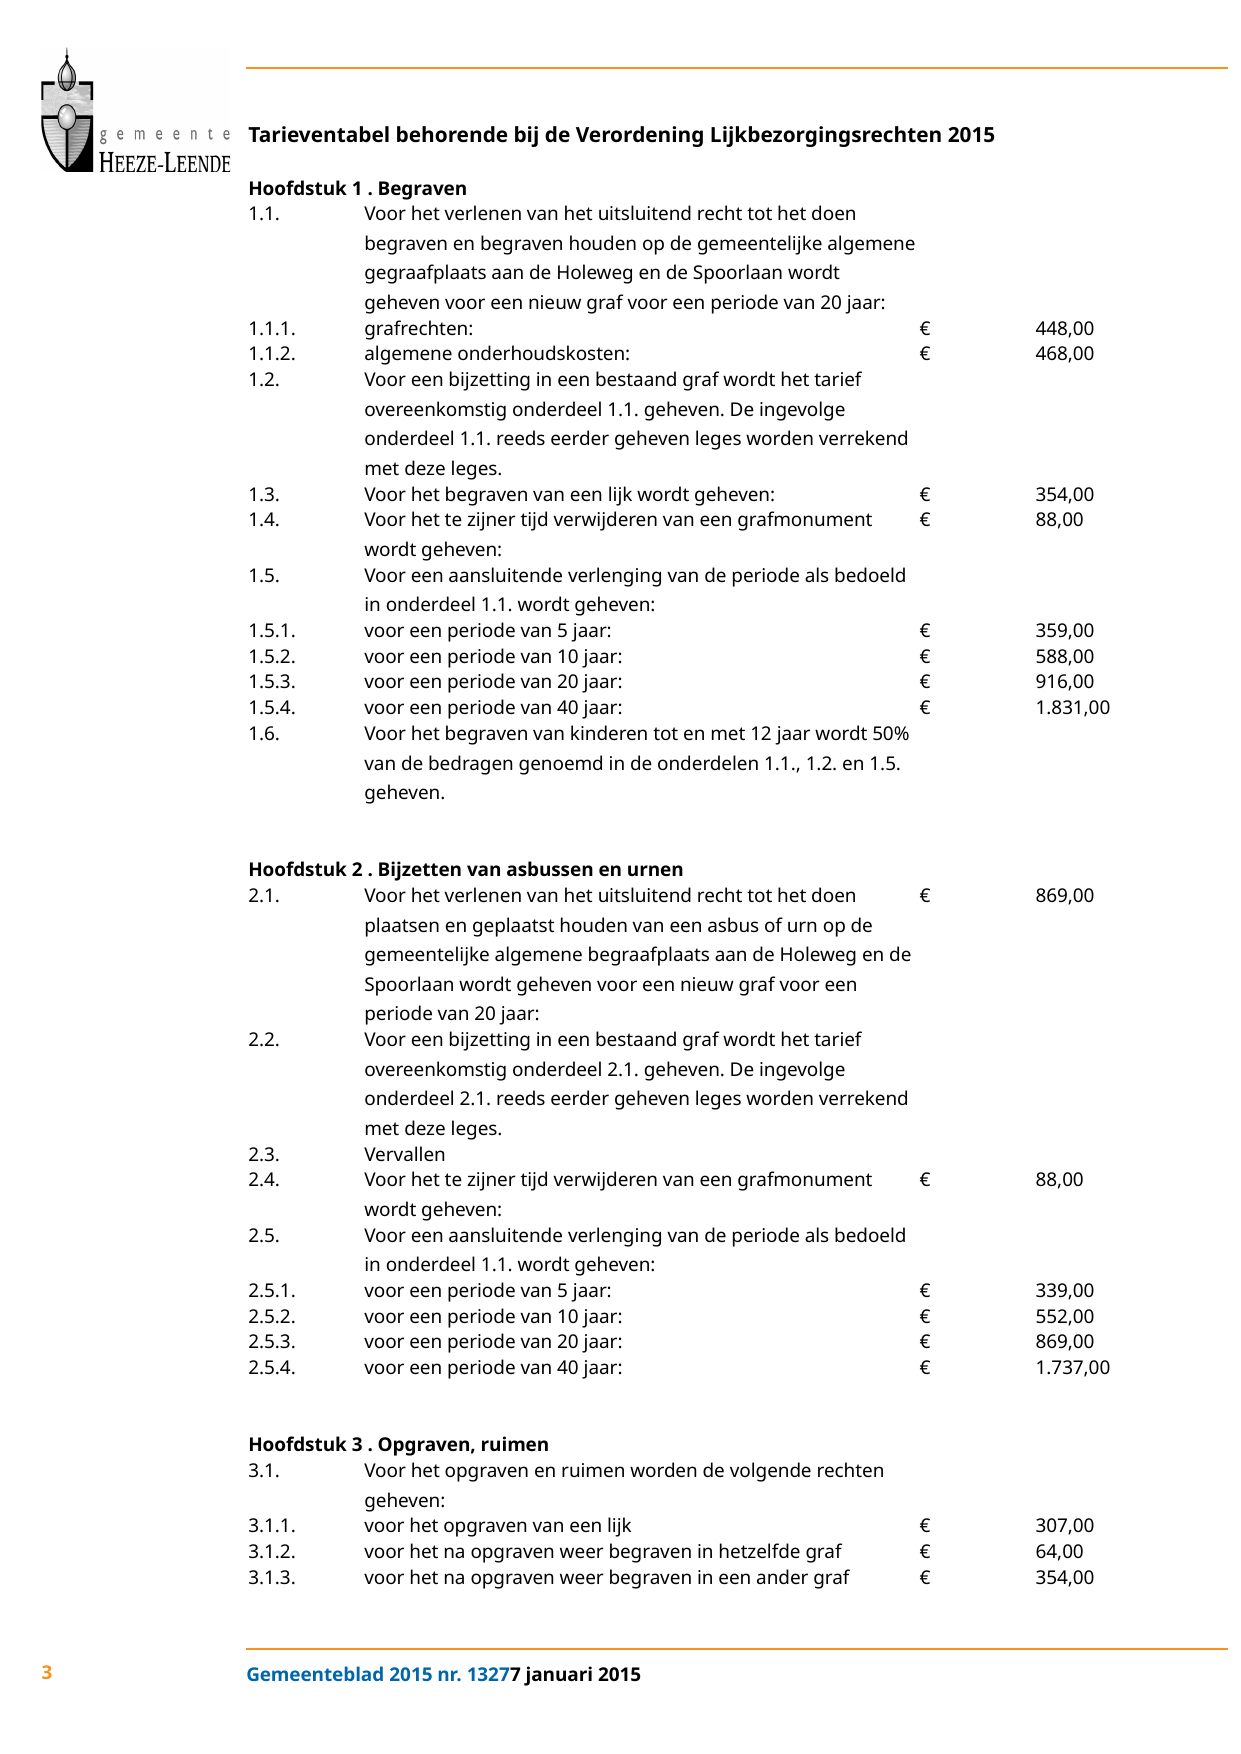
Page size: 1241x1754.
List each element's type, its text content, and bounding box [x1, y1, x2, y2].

table_cell Hoofdstuk 2 . Bijzetten van asbussen en urnen [248, 856, 687, 882]
table_cell Voor het begraven van een lijk wordt geheven: [364, 481, 919, 507]
table_cell [919, 831, 1035, 856]
table_cell voor een periode van 20 jaar: [364, 669, 919, 694]
table_header Hoofdstuk 1 . Begraven [248, 175, 803, 200]
table_cell 588,00 [1035, 643, 1152, 669]
table_cell [919, 856, 1035, 882]
table_cell Vervallen [364, 1141, 919, 1166]
table_cell algemene onderhoudskosten: [364, 341, 919, 366]
table_cell 1.5.3. [248, 669, 364, 694]
table_cell 916,00 [1035, 669, 1152, 694]
table_cell € [919, 643, 1035, 669]
table_cell 1.6. [248, 720, 364, 805]
table_cell 1.5.2. [248, 643, 364, 669]
table_cell 1.1.1. [248, 315, 364, 341]
table_cell [364, 1406, 919, 1431]
table_cell voor het na opgraven weer begraven in hetzelfde graf [364, 1538, 919, 1564]
table_cell [248, 1406, 364, 1431]
table_cell € [919, 315, 1035, 341]
table_cell voor een periode van 40 jaar: [364, 1354, 919, 1380]
table_cell voor een periode van 10 jaar: [364, 1303, 919, 1328]
table_cell voor een periode van 5 jaar: [364, 1277, 919, 1303]
table_cell Voor een bijzetting in een bestaand graf wordt het tarief overeenkomstig onderdeel 2.1. geheven. De ingevolge onderdeel 2.1. reeds eerder geheven leges worden verrekend met deze leges. [364, 1026, 919, 1141]
table_cell 1.5. [248, 562, 364, 617]
table_cell Hoofdstuk 3 . Opgraven, ruimen [248, 1431, 687, 1457]
table_cell Voor het verlenen van het uitsluitend recht tot het doen plaatsen en geplaatst houden van een asbus of urn op de gemeentelijke algemene begraafplaats aan de Holeweg en de Spoorlaan wordt geheven voor een nieuw graf voor een periode van 20 jaar: [364, 882, 919, 1026]
table_cell [1035, 562, 1152, 617]
table_cell [1035, 1457, 1152, 1512]
table_cell [248, 1380, 364, 1406]
table_cell 2.5.4. [248, 1354, 364, 1380]
table_cell voor een periode van 5 jaar: [364, 617, 919, 643]
table_cell [248, 831, 364, 856]
table_cell € [919, 1303, 1035, 1328]
table_cell 1.737,00 [1035, 1354, 1152, 1380]
table_cell [687, 1431, 919, 1457]
table_cell 88,00 [1035, 1166, 1152, 1222]
table_cell 2.3. [248, 1141, 364, 1166]
table_cell [364, 805, 919, 831]
table_cell [919, 1406, 1035, 1431]
table_cell 1.1.2. [248, 341, 364, 366]
table_cell € [919, 507, 1035, 562]
table_cell [1035, 1380, 1152, 1406]
table_cell € [919, 1564, 1035, 1590]
table_cell [1035, 366, 1152, 481]
table_cell € [919, 341, 1035, 366]
table_cell [1035, 805, 1152, 831]
table_cell [919, 720, 1035, 805]
table_cell 339,00 [1035, 1277, 1152, 1303]
table_cell [919, 1026, 1035, 1141]
table_cell 88,00 [1035, 507, 1152, 562]
table_cell Voor een aansluitende verlenging van de periode als bedoeld in onderdeel 1.1. wordt geheven: [364, 1222, 919, 1277]
table_cell 2.1. [248, 882, 364, 1026]
table_cell 1.2. [248, 366, 364, 481]
table_cell Voor het begraven van kinderen tot en met 12 jaar wordt 50% van de bedragen genoemd in de onderdelen 1.1., 1.2. en 1.5. geheven. [364, 720, 919, 805]
table_cell [364, 831, 919, 856]
table_cell 869,00 [1035, 882, 1152, 1026]
table_cell [919, 805, 1035, 831]
table_cell € [919, 1329, 1035, 1354]
table_cell 468,00 [1035, 341, 1152, 366]
table_cell Voor het verlenen van het uitsluitend recht tot het doen begraven en begraven houden op de gemeentelijke algemene gegraafplaats aan de Holeweg en de Spoorlaan wordt geheven voor een nieuw graf voor een periode van 20 jaar: [364, 200, 919, 315]
table_cell voor een periode van 10 jaar: [364, 643, 919, 669]
table_cell € [919, 1166, 1035, 1222]
table_cell 64,00 [1035, 1538, 1152, 1564]
table_cell [687, 856, 919, 882]
table_cell [1035, 1431, 1152, 1457]
table_cell [919, 1380, 1035, 1406]
table_cell 3.1. [248, 1457, 364, 1512]
table_cell [919, 200, 1035, 315]
table_cell € [919, 1354, 1035, 1380]
table_cell [1035, 1222, 1152, 1277]
table_header [1035, 175, 1152, 200]
table_cell € [919, 1513, 1035, 1538]
table_cell 2.2. [248, 1026, 364, 1141]
table_cell [1035, 1406, 1152, 1431]
table_cell 3.1.2. [248, 1538, 364, 1564]
table_cell € [919, 617, 1035, 643]
table_cell € [919, 882, 1035, 1026]
table_cell [1035, 856, 1152, 882]
table_cell 1.5.1. [248, 617, 364, 643]
table_cell [919, 562, 1035, 617]
table_cell voor een periode van 40 jaar: [364, 694, 919, 720]
table_cell [1035, 720, 1152, 805]
table_cell [1035, 1141, 1152, 1166]
table_cell voor het na opgraven weer begraven in een ander graf [364, 1564, 919, 1590]
table_cell € [919, 1277, 1035, 1303]
table_cell € [919, 669, 1035, 694]
picture [41, 47, 231, 172]
table_cell 1.831,00 [1035, 694, 1152, 720]
table_cell [919, 1222, 1035, 1277]
table_cell [248, 805, 364, 831]
table_cell 354,00 [1035, 481, 1152, 507]
table_cell Voor een bijzetting in een bestaand graf wordt het tarief overeenkomstig onderdeel 1.1. geheven. De ingevolge onderdeel 1.1. reeds eerder geheven leges worden verrekend met deze leges. [364, 366, 919, 481]
table_cell [919, 1141, 1035, 1166]
table_cell 1.1. [248, 200, 364, 315]
table_cell 1.4. [248, 507, 364, 562]
table_cell € [919, 481, 1035, 507]
table_cell 1.5.4. [248, 694, 364, 720]
table_cell 354,00 [1035, 1564, 1152, 1590]
table_cell voor het opgraven van een lijk [364, 1513, 919, 1538]
table_cell [919, 366, 1035, 481]
table_cell 3.1.3. [248, 1564, 364, 1590]
table_cell Voor het te zijner tijd verwijderen van een grafmonument wordt geheven: [364, 1166, 919, 1222]
table_cell Voor het opgraven en ruimen worden de volgende rechten geheven: [364, 1457, 919, 1512]
table_cell 2.5.1. [248, 1277, 364, 1303]
table_cell grafrechten: [364, 315, 919, 341]
table_cell [1035, 831, 1152, 856]
text Tarieventabel behorende bij de Verordening Lijkbezorgingsrechten 2015 [248, 121, 1152, 149]
table_cell 2.4. [248, 1166, 364, 1222]
table_cell 869,00 [1035, 1329, 1152, 1354]
table_cell 552,00 [1035, 1303, 1152, 1328]
table_cell 3.1.1. [248, 1513, 364, 1538]
table_cell [919, 1431, 1035, 1457]
table_cell 1.3. [248, 481, 364, 507]
table_cell 359,00 [1035, 617, 1152, 643]
table_cell 448,00 [1035, 315, 1152, 341]
table_cell 307,00 [1035, 1513, 1152, 1538]
table_cell 2.5. [248, 1222, 364, 1277]
table_cell Voor een aansluitende verlenging van de periode als bedoeld in onderdeel 1.1. wordt geheven: [364, 562, 919, 617]
table_cell 2.5.3. [248, 1329, 364, 1354]
table_cell € [919, 694, 1035, 720]
table_cell [364, 1380, 919, 1406]
table_cell voor een periode van 20 jaar: [364, 1329, 919, 1354]
table_cell [1035, 200, 1152, 315]
table_cell Voor het te zijner tijd verwijderen van een grafmonument wordt geheven: [364, 507, 919, 562]
table_header [919, 175, 1035, 200]
table_header [803, 175, 919, 200]
table_cell € [919, 1538, 1035, 1564]
table_cell 2.5.2. [248, 1303, 364, 1328]
table_cell [1035, 1026, 1152, 1141]
table_cell [919, 1457, 1035, 1512]
